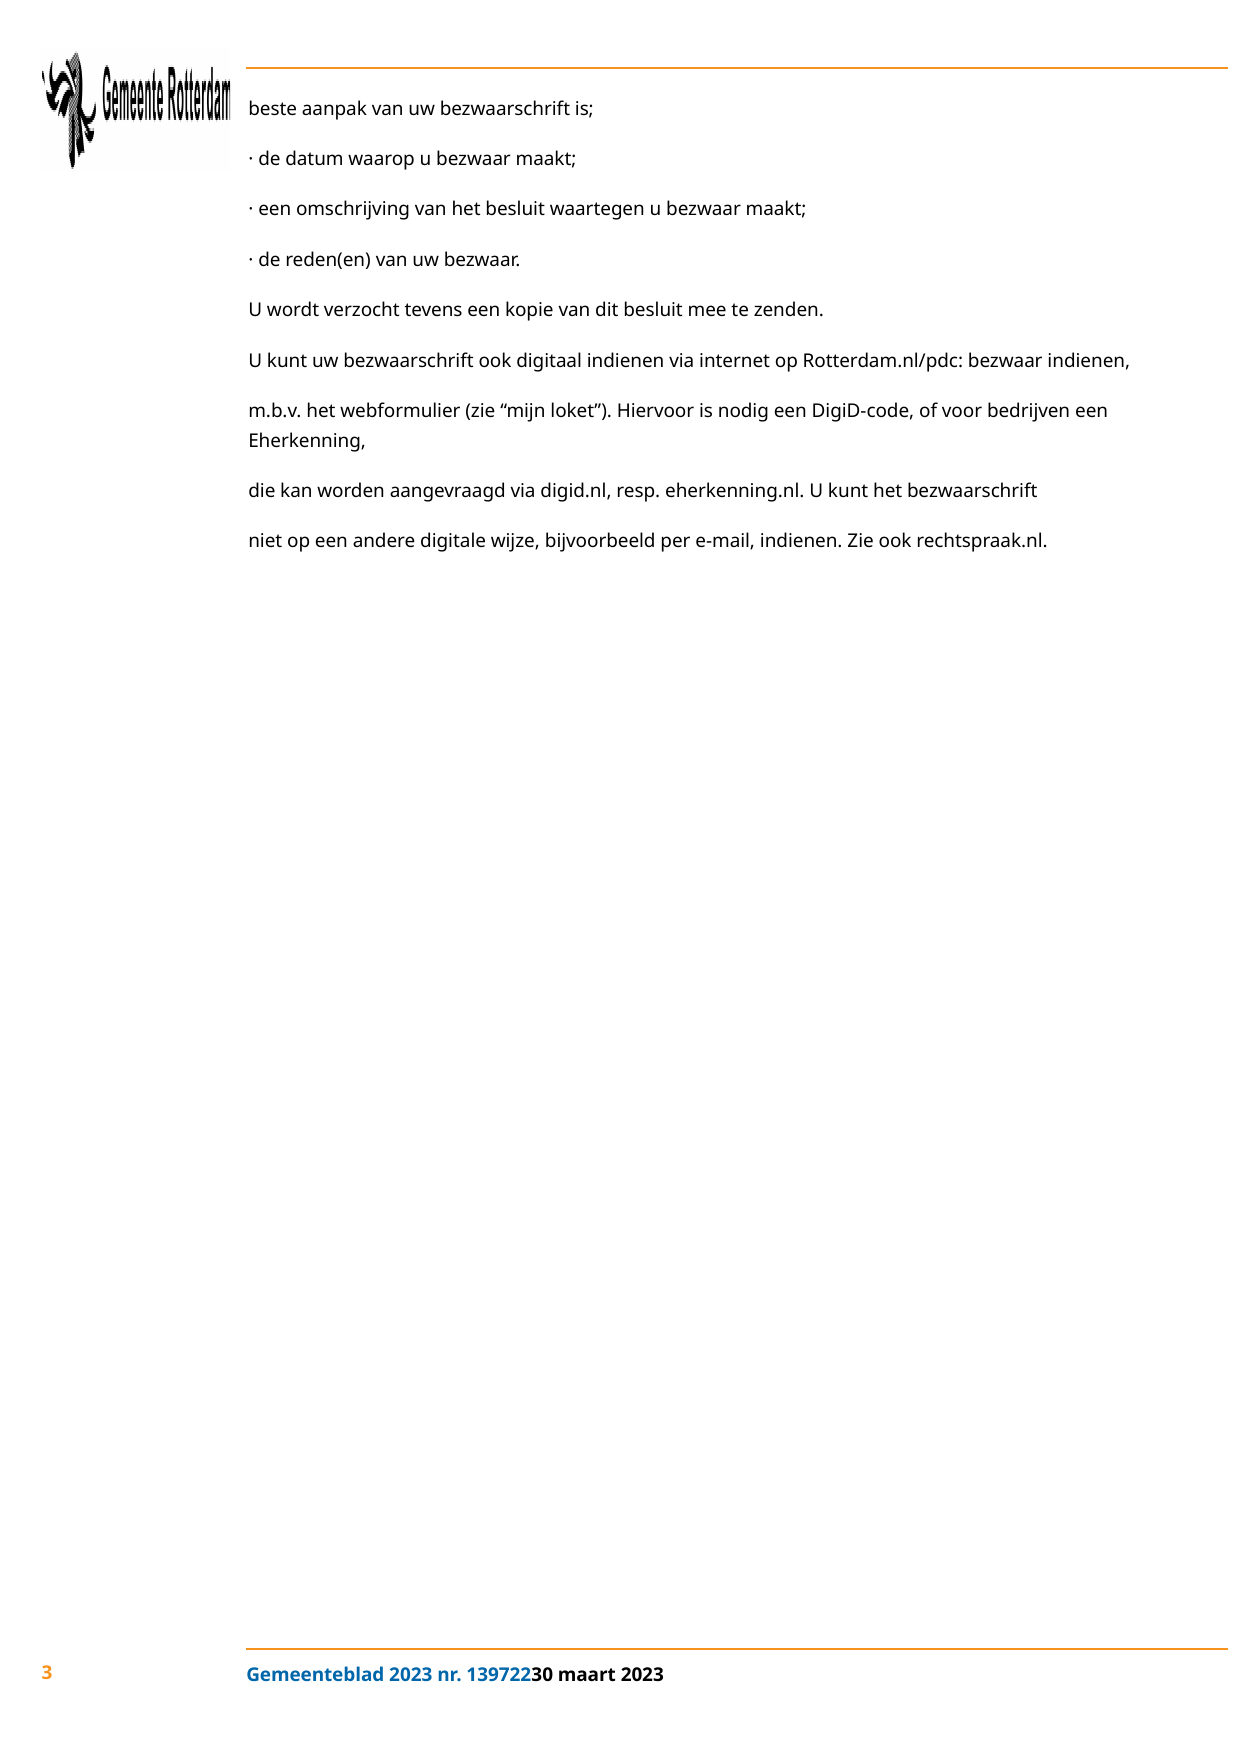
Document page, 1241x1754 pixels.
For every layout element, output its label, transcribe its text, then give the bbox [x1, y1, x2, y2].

text U kunt uw bezwaarschrift ook digitaal indienen via internet op Rotterdam.nl/pdc: bezwaar indienen, [248, 347, 1152, 373]
text U wordt verzocht tevens een kopie van dit besluit mee te zenden. [248, 296, 1152, 322]
text m.b.v. het webformulier (zie “mijn loket”). Hiervoor is nodig een DigiD-code, of voor bedrijven een Eherkenning, [248, 397, 1152, 453]
text die kan worden aangevraagd via digid.nl, resp. eherkenning.nl. U kunt het bezwaarschrift [248, 477, 1152, 503]
text beste aanpak van uw bezwaarschrift is; [248, 95, 1152, 121]
picture [41, 47, 231, 172]
text · een omschrijving van het besluit waartegen u bezwaar maakt; [248, 196, 1152, 221]
text · de reden(en) van uw bezwaar. [248, 246, 1152, 272]
text · de datum waarop u bezwaar maakt; [248, 145, 1152, 171]
text niet op een andere digitale wijze, bijvoorbeeld per e-mail, indienen. Zie ook rechtspraak.nl. [248, 528, 1152, 553]
